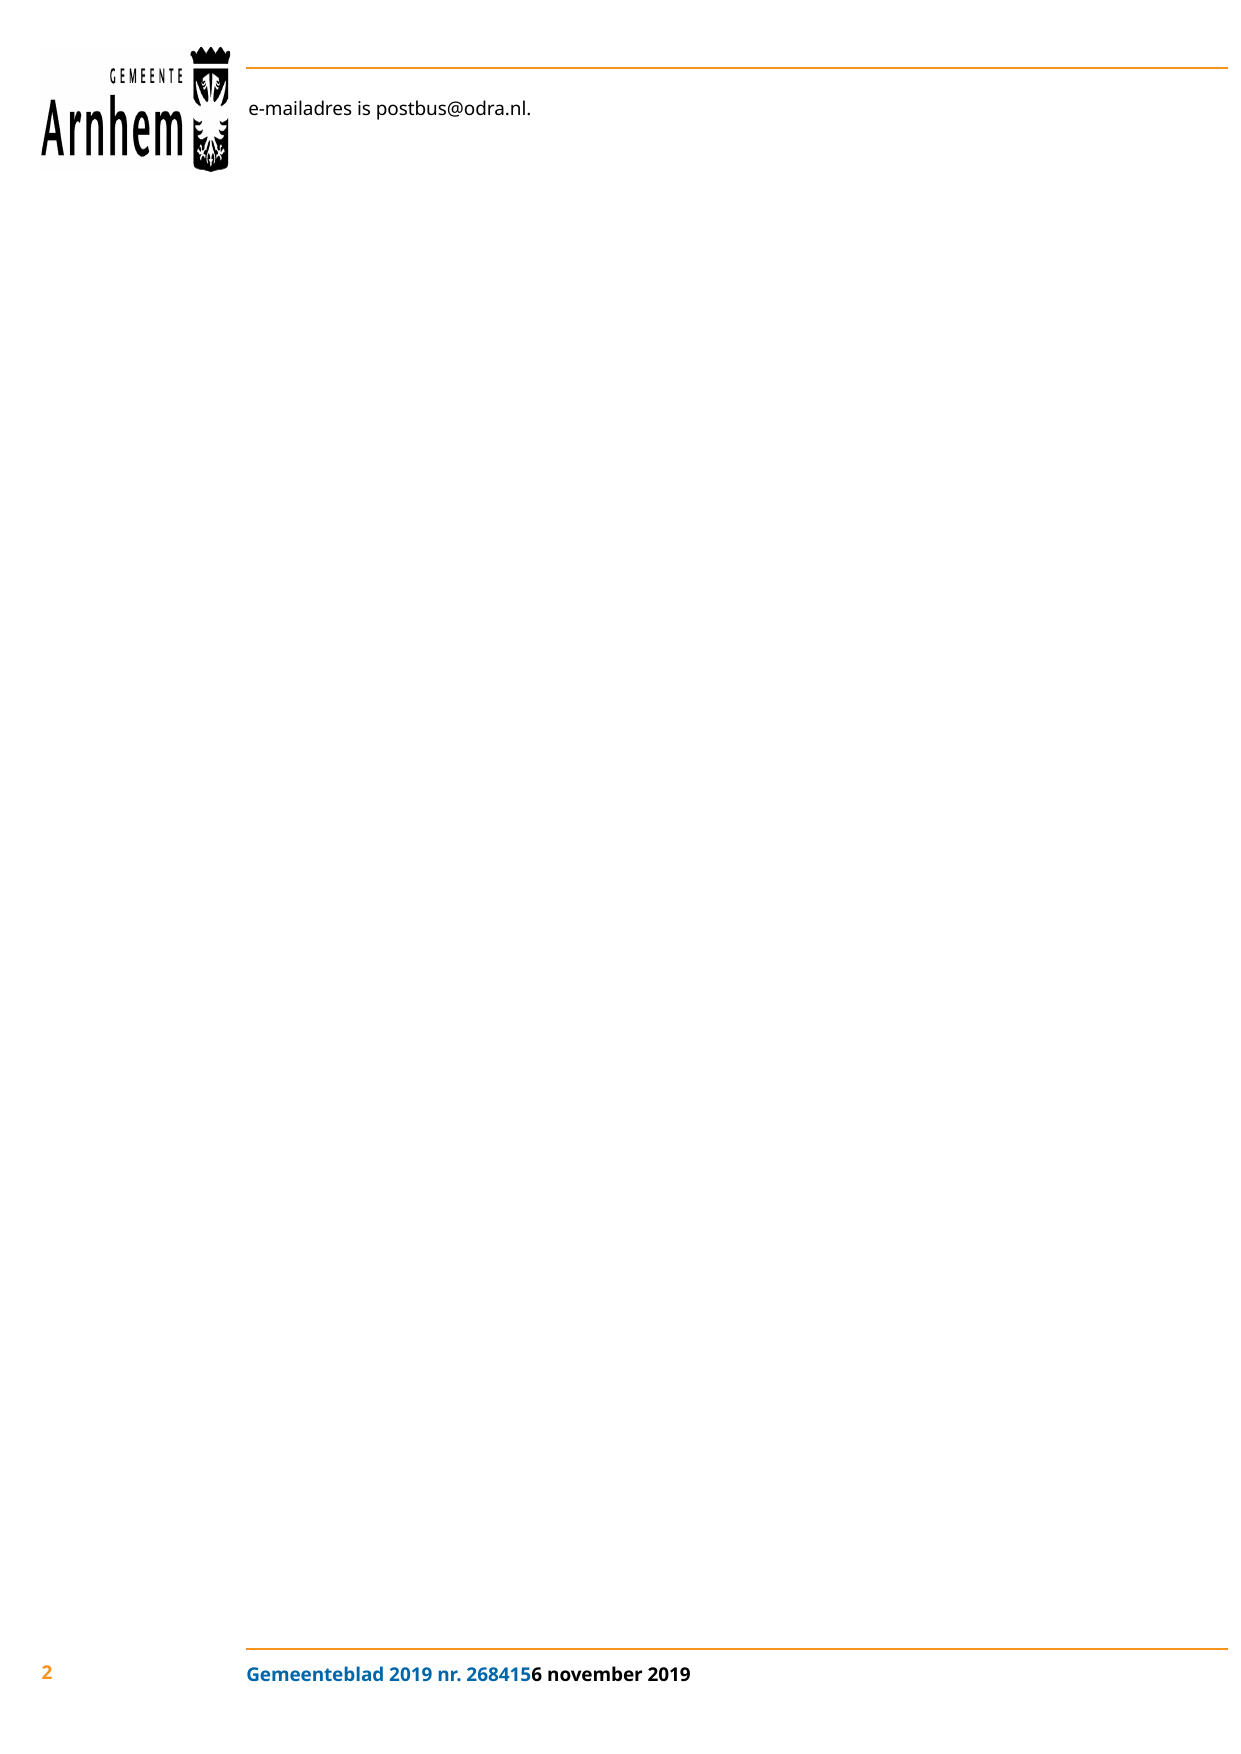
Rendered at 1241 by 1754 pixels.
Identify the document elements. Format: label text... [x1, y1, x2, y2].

picture [41, 47, 231, 172]
text e-mailadres is postbus@odra.nl. [248, 95, 1152, 121]
